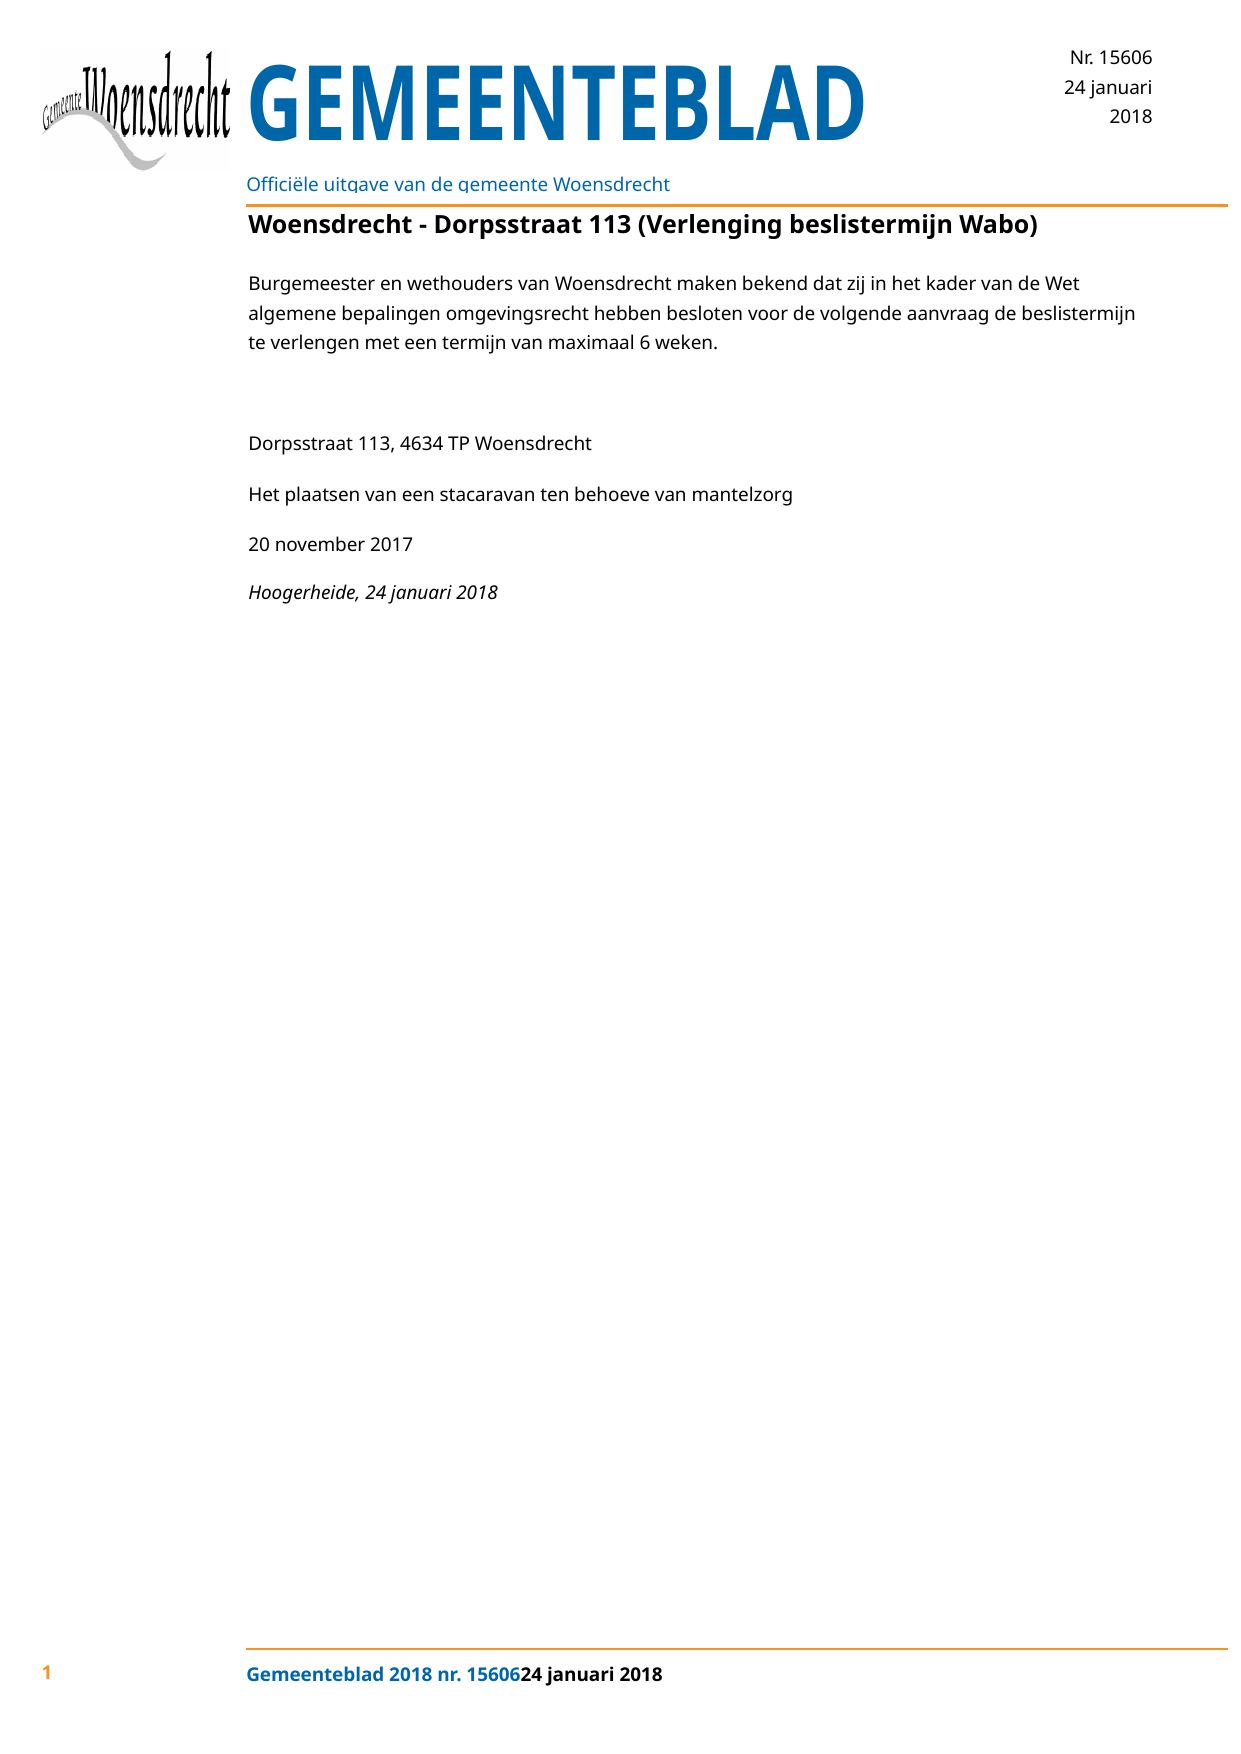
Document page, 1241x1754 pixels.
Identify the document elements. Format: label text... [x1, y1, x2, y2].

text Het plaatsen van een stacaravan ten behoeve van mantelzorg [248, 481, 1152, 506]
text Woensdrecht - Dorpsstraat 113 (Verlenging beslistermijn Wabo) [248, 207, 1152, 241]
text Burgemeester en wethouders van Woensdrecht maken bekend dat zij in het kader van de Wet algemene bepalingen omgevingsrecht hebben besloten voor de volgende aanvraag de beslistermijn te verlengen met een termijn van maximaal 6 weken. [248, 270, 1152, 355]
text Hoogerheide, 24 januari 2018 [248, 579, 1152, 605]
text Dorpsstraat 113, 4634 TP Woensdrecht [248, 430, 1152, 456]
text 20 november 2017 [248, 531, 1152, 557]
picture [41, 47, 231, 172]
